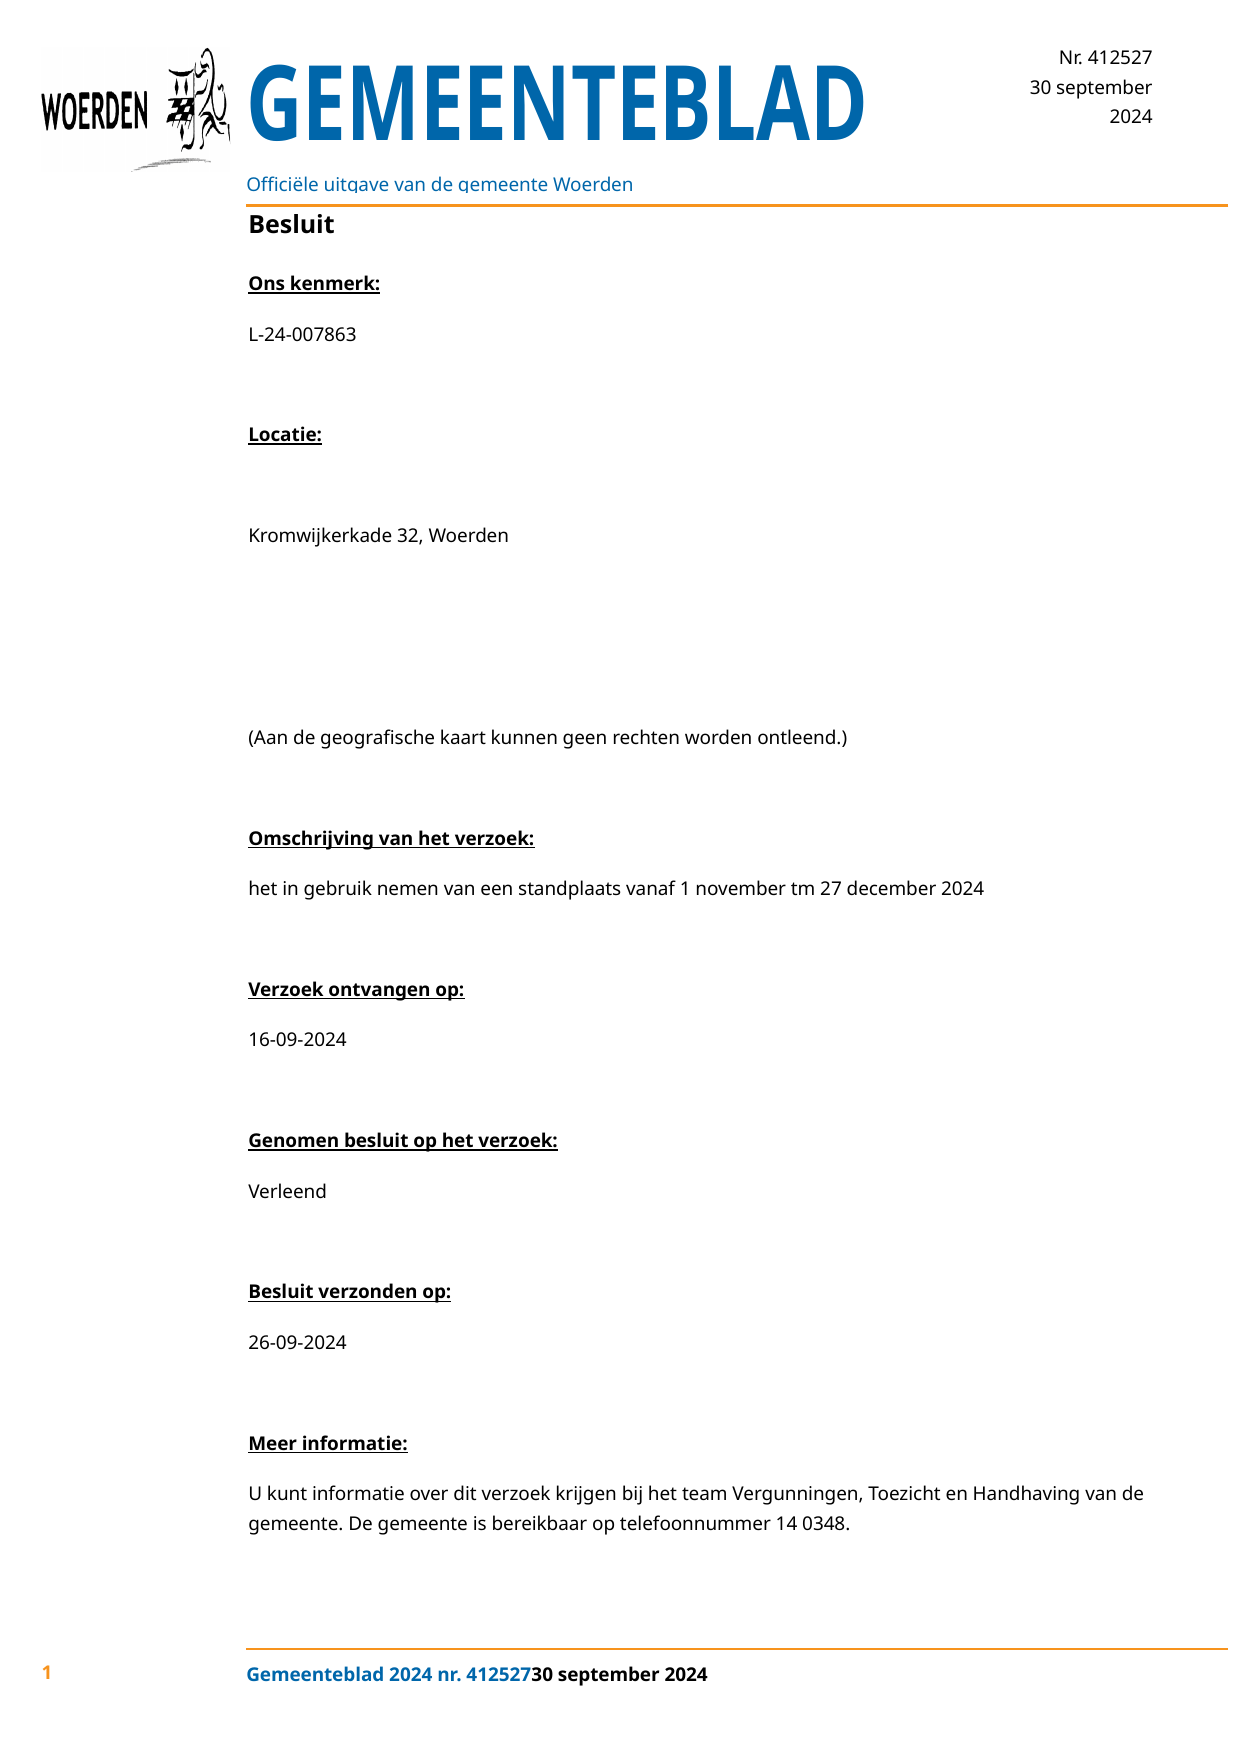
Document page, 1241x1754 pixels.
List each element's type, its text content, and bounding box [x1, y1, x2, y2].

text Verleend [248, 1178, 1152, 1203]
text Kromwijkerkade 32, Woerden [248, 522, 1152, 548]
picture [41, 47, 231, 172]
text 16-09-2024 [248, 1027, 1152, 1052]
text Omschrijving van het verzoek: [248, 825, 1152, 851]
text Verzoek ontvangen op: [248, 976, 1152, 1002]
text Locatie: [248, 422, 1152, 447]
text U kunt informatie over dit verzoek krijgen bij het team Vergunningen, Toezicht en Handhaving van de gemeente. De gemeente is bereikbaar op telefoonnummer 14 0348. [248, 1480, 1152, 1536]
text Besluit verzonden op: [248, 1279, 1152, 1304]
text Genomen besluit op het verzoek: [248, 1127, 1152, 1153]
text Besluit [248, 207, 1152, 241]
text 26-09-2024 [248, 1329, 1152, 1355]
text Meer informatie: [248, 1430, 1152, 1456]
text L-24-007863 [248, 321, 1152, 346]
text het in gebruik nemen van een standplaats vanaf 1 november tm 27 december 2024 [248, 875, 1152, 901]
text (Aan de geografische kaart kunnen geen rechten worden ontleend.) [248, 724, 1152, 750]
text Ons kenmerk: [248, 270, 1152, 296]
